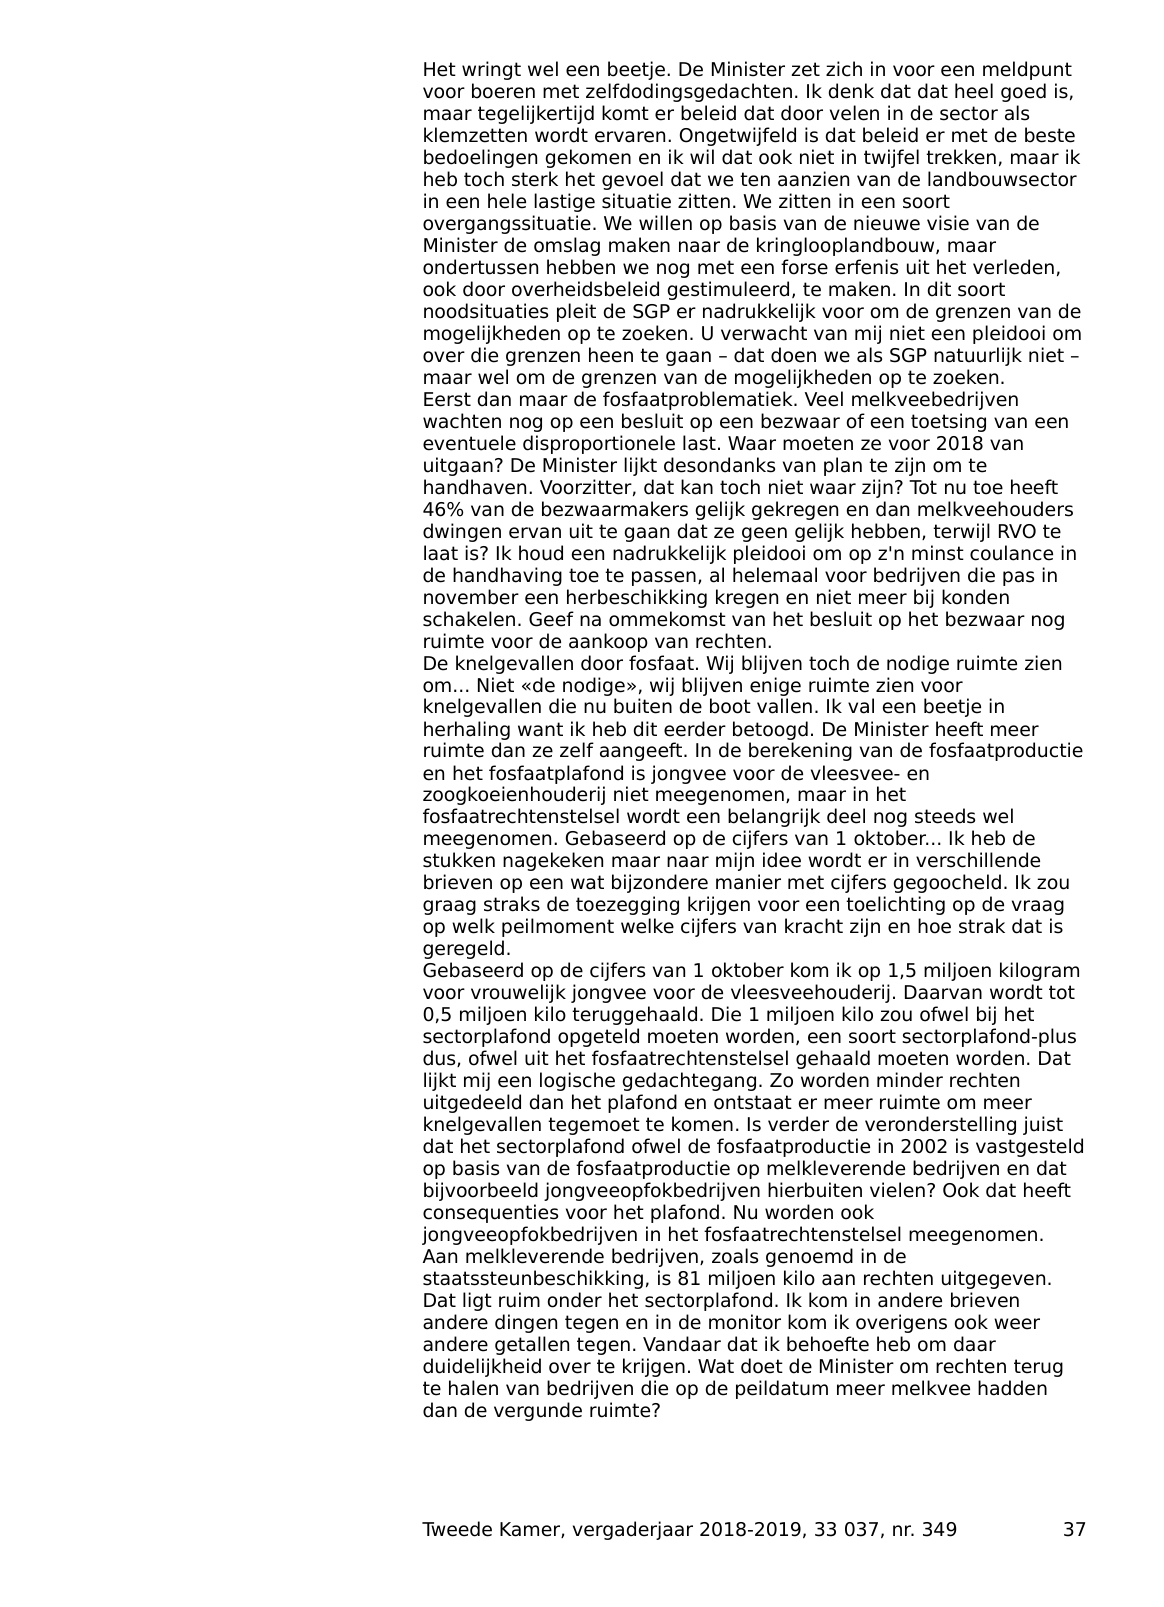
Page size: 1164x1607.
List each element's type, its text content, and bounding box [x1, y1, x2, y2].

text Eerst dan maar de fosfaatproblematiek. Veel melkveebedrijven wachten nog op een besluit op een bezwaar of een toetsing van een eventuele disproportionele last. Waar moeten ze voor 2018 van uitgaan? De Minister lijkt desondanks van plan te zijn om te handhaven. Voorzitter, dat kan toch niet waar zijn? Tot nu toe heeft 46% van de bezwaarmakers gelijk gekregen en dan melkveehouders dwingen ervan uit te gaan dat ze geen gelijk hebben, terwijl RVO te laat is? Ik houd een nadrukkelijk pleidooi om op z'n minst coulance in de handhaving toe te passen, al helemaal voor bedrijven die pas in november een herbeschikking kregen en niet meer bij konden schakelen. Geef na ommekomst van het besluit op het bezwaar nog ruimte voor de aankoop van rechten. [422, 389, 1087, 652]
text De knelgevallen door fosfaat. Wij blijven toch de nodige ruimte zien om... Niet «de nodige», wij blijven enige ruimte zien voor knelgevallen die nu buiten de boot vallen. Ik val een beetje in herhaling want ik heb dit eerder betoogd. De Minister heeft meer ruimte dan ze zelf aangeeft. In de berekening van de fosfaatproductie en het fosfaatplafond is jongvee voor de vleesvee- en zoogkoeienhouderij niet meegenomen, maar in het fosfaatrechtenstelsel wordt een belangrijk deel nog steeds wel meegenomen. Gebaseerd op de cijfers van 1 oktober... Ik heb de stukken nagekeken maar naar mijn idee wordt er in verschillende brieven op een wat bijzondere manier met cijfers gegoocheld. Ik zou graag straks de toezegging krijgen voor een toelichting op de vraag op welk peilmoment welke cijfers van kracht zijn en hoe strak dat is geregeld. [422, 652, 1087, 960]
text Gebaseerd op de cijfers van 1 oktober kom ik op 1,5 miljoen kilogram voor vrouwelijk jongvee voor de vleesveehouderij. Daarvan wordt tot 0,5 miljoen kilo teruggehaald. Die 1 miljoen kilo zou ofwel bij het sectorplafond opgeteld moeten worden, een soort sectorplafond-plus dus, ofwel uit het fosfaatrechtenstelsel gehaald moeten worden. Dat lijkt mij een logische gedachtegang. Zo worden minder rechten uitgedeeld dan het plafond en ontstaat er meer ruimte om meer knelgevallen tegemoet te komen. Is verder de veronderstelling juist dat het sectorplafond ofwel de fosfaatproductie in 2002 is vastgesteld op basis van de fosfaatproductie op melkleverende bedrijven en dat bijvoorbeeld jongveeopfokbedrijven hierbuiten vielen? Ook dat heeft consequenties voor het plafond. Nu worden ook jongveeopfokbedrijven in het fosfaatrechtenstelsel meegenomen. [422, 960, 1087, 1246]
text Aan melkleverende bedrijven, zoals genoemd in de staatssteunbeschikking, is 81 miljoen kilo aan rechten uitgegeven. Dat ligt ruim onder het sectorplafond. Ik kom in andere brieven andere dingen tegen en in de monitor kom ik overigens ook weer andere getallen tegen. Vandaar dat ik behoefte heb om daar duidelijkheid over te krijgen. Wat doet de Minister om rechten terug te halen van bedrijven die op de peildatum meer melkvee hadden dan de vergunde ruimte? [422, 1246, 1087, 1422]
text Het wringt wel een beetje. De Minister zet zich in voor een meldpunt voor boeren met zelfdodingsgedachten. Ik denk dat dat heel goed is, maar tegelijkertijd komt er beleid dat door velen in de sector als klemzetten wordt ervaren. Ongetwijfeld is dat beleid er met de beste bedoelingen gekomen en ik wil dat ook niet in twijfel trekken, maar ik heb toch sterk het gevoel dat we ten aanzien van de landbouwsector in een hele lastige situatie zitten. We zitten in een soort overgangssituatie. We willen op basis van de nieuwe visie van de Minister de omslag maken naar de kringlooplandbouw, maar ondertussen hebben we nog met een forse erfenis uit het verleden, ook door overheidsbeleid gestimuleerd, te maken. In dit soort noodsituaties pleit de SGP er nadrukkelijk voor om de grenzen van de mogelijkheden op te zoeken. U verwacht van mij niet een pleidooi om over die grenzen heen te gaan – dat doen we als SGP natuurlijk niet – maar wel om de grenzen van de mogelijkheden op te zoeken. [422, 59, 1087, 389]
